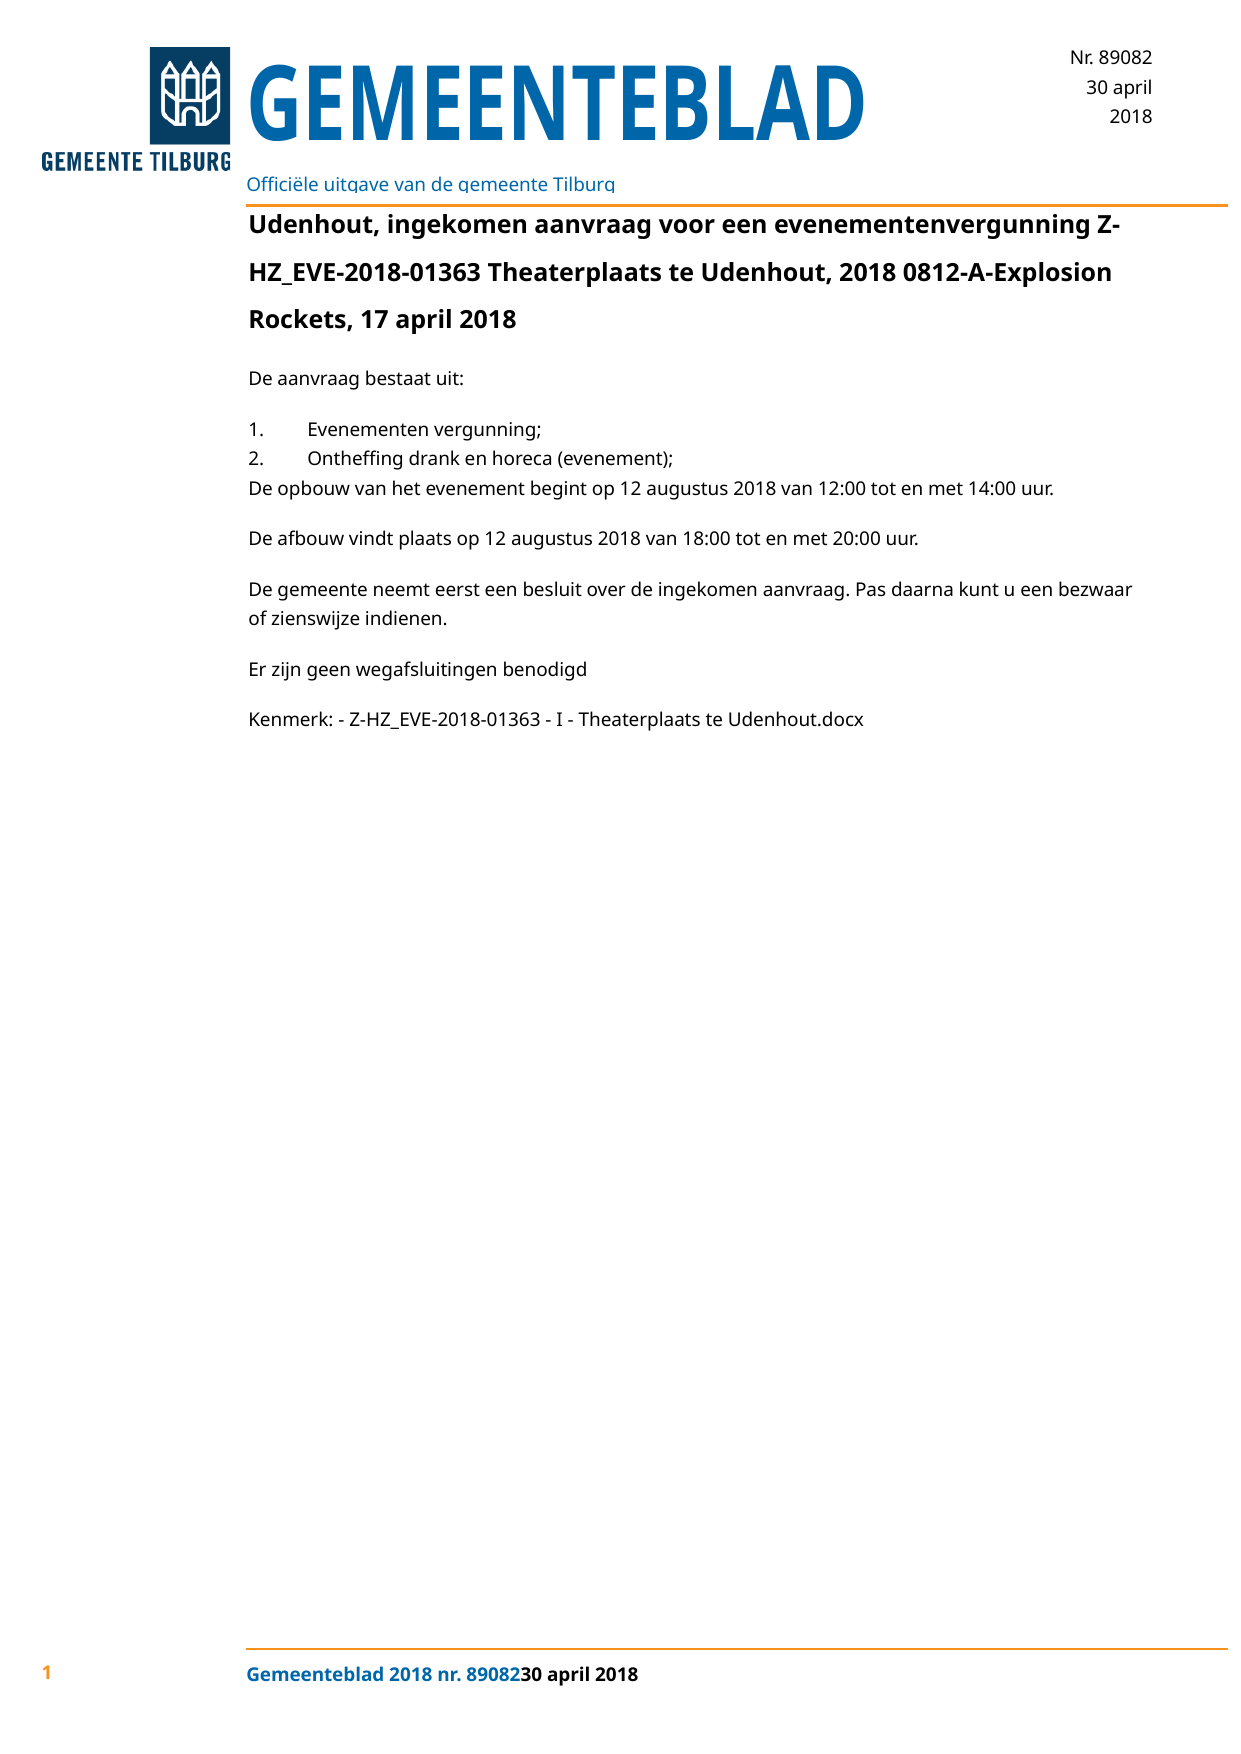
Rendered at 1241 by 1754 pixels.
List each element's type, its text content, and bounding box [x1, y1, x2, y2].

picture [41, 47, 231, 172]
text Kenmerk: - Z-HZ_EVE-2018-01363 - I - Theaterplaats te Udenhout.docx [248, 706, 1152, 732]
text De afbouw vindt plaats op 12 augustus 2018 van 18:00 tot en met 20:00 uur. [248, 526, 1152, 551]
text Udenhout, ingekomen aanvraag voor een evenementenvergunning Z-HZ_EVE-2018-01363 Theaterplaats te Udenhout, 2018 0812-A-Explosion Rockets, 17 april 2018 [248, 207, 1152, 336]
list Ontheffing drank en horeca (evenement); [248, 446, 1152, 471]
list Evenementen vergunning; [248, 416, 1152, 442]
text De gemeente neemt eerst een besluit over de ingekomen aanvraag. Pas daarna kunt u een bezwaar of zienswijze indienen. [248, 576, 1152, 631]
text De opbouw van het evenement begint op 12 augustus 2018 van 12:00 tot en met 14:00 uur. [248, 475, 1152, 501]
text Er zijn geen wegafsluitingen benodigd [248, 656, 1152, 682]
text De aanvraag bestaat uit: [248, 366, 1152, 391]
